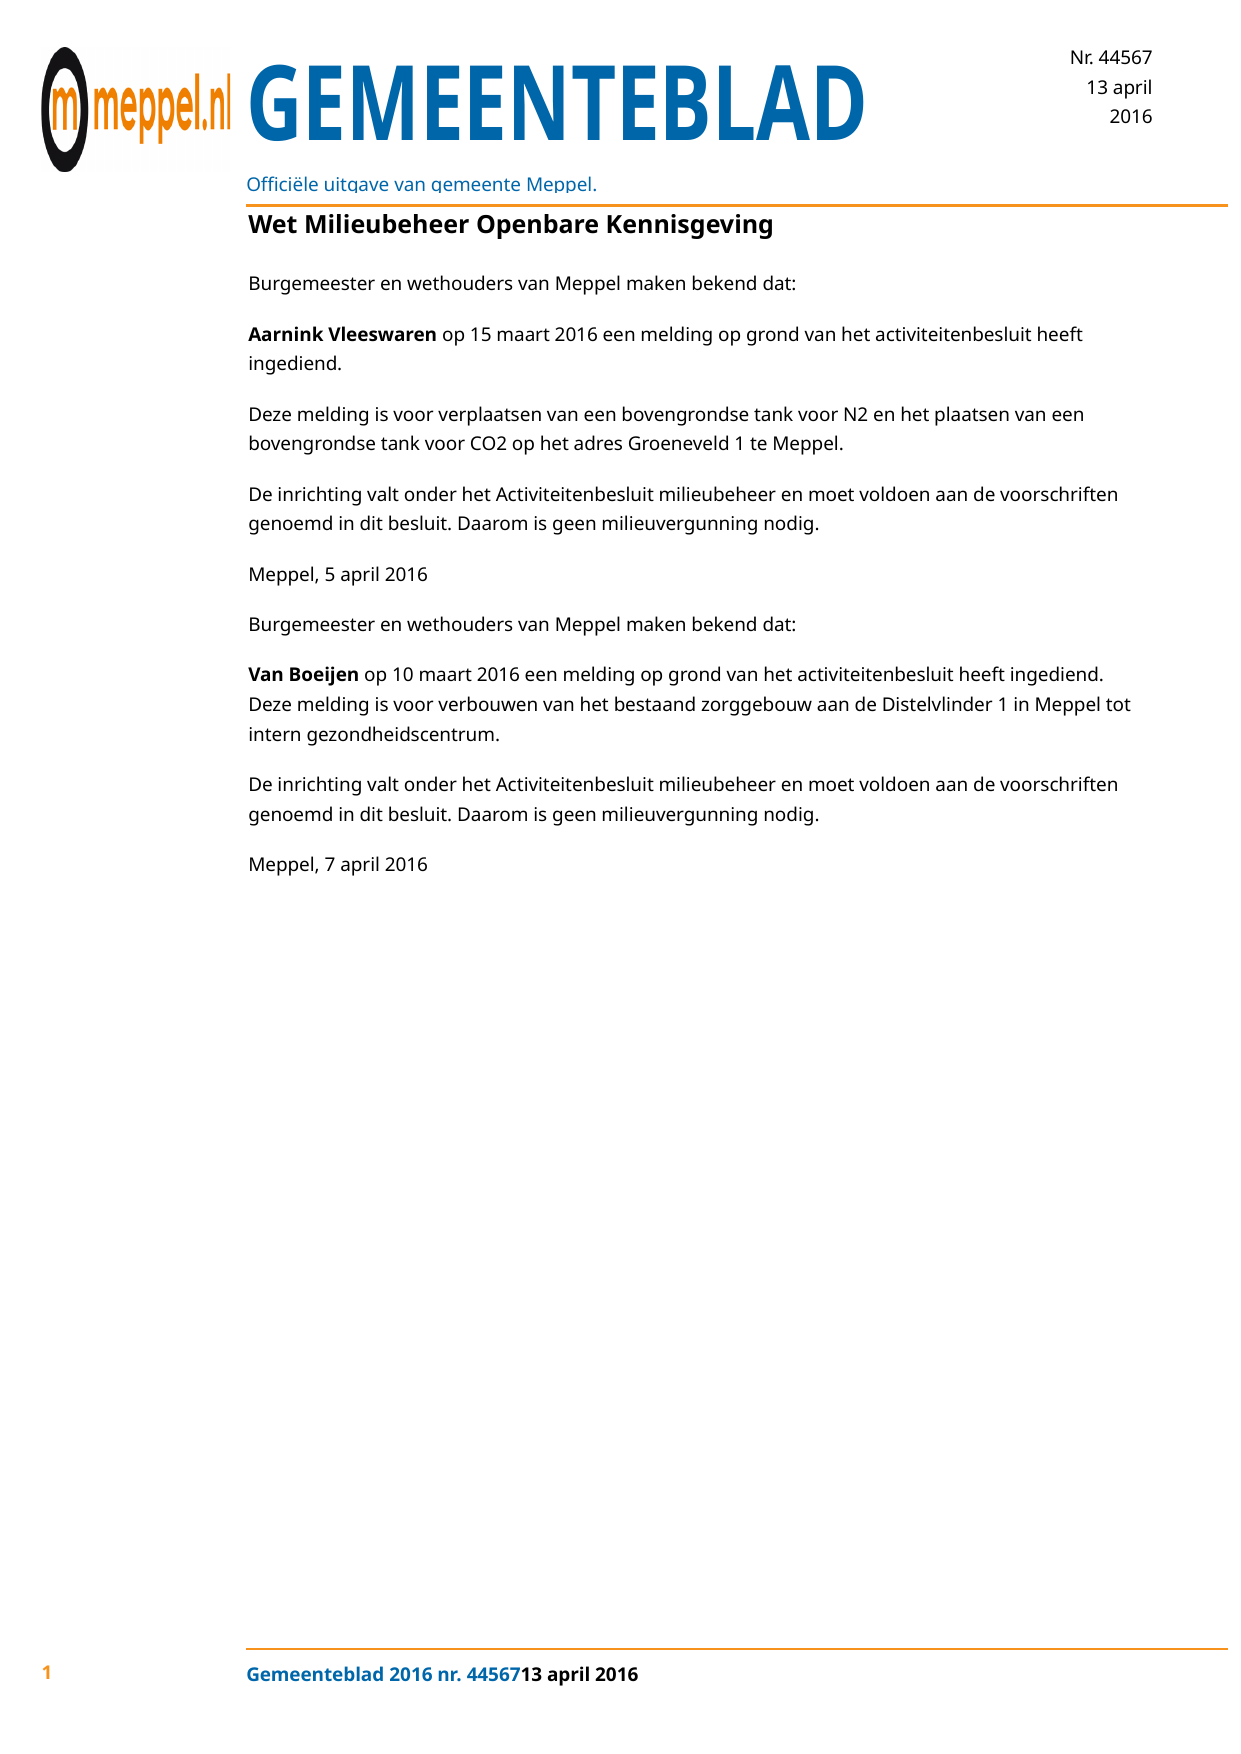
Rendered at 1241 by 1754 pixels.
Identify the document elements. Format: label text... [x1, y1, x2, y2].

text Van Boeijen op 10 maart 2016 een melding op grond van het activiteitenbesluit heeft ingediend. Deze melding is voor verbouwen van het bestaand zorggebouw aan de Distelvlinder 1 in Meppel tot intern gezondheidscentrum. [248, 662, 1152, 746]
text Deze melding is voor verplaatsen van een bovengrondse tank voor N2 en het plaatsen van een bovengrondse tank voor CO2 op het adres Groeneveld 1 te Meppel. [248, 401, 1152, 456]
text De inrichting valt onder het Activiteitenbesluit milieubeheer en moet voldoen aan de voorschriften genoemd in dit besluit. Daarom is geen milieuvergunning nodig. [248, 771, 1152, 826]
text Meppel, 5 april 2016 [248, 561, 1152, 586]
text Aarnink Vleeswaren op 15 maart 2016 een melding op grond van het activiteitenbesluit heeft ingediend. [248, 321, 1152, 376]
picture [41, 47, 231, 172]
text Meppel, 7 april 2016 [248, 851, 1152, 877]
text De inrichting valt onder het Activiteitenbesluit milieubeheer en moet voldoen aan de voorschriften genoemd in dit besluit. Daarom is geen milieuvergunning nodig. [248, 481, 1152, 536]
text Wet Milieubeheer Openbare Kennisgeving [248, 207, 1152, 241]
text Burgemeester en wethouders van Meppel maken bekend dat: [248, 270, 1152, 296]
text Burgemeester en wethouders van Meppel maken bekend dat: [248, 611, 1152, 637]
